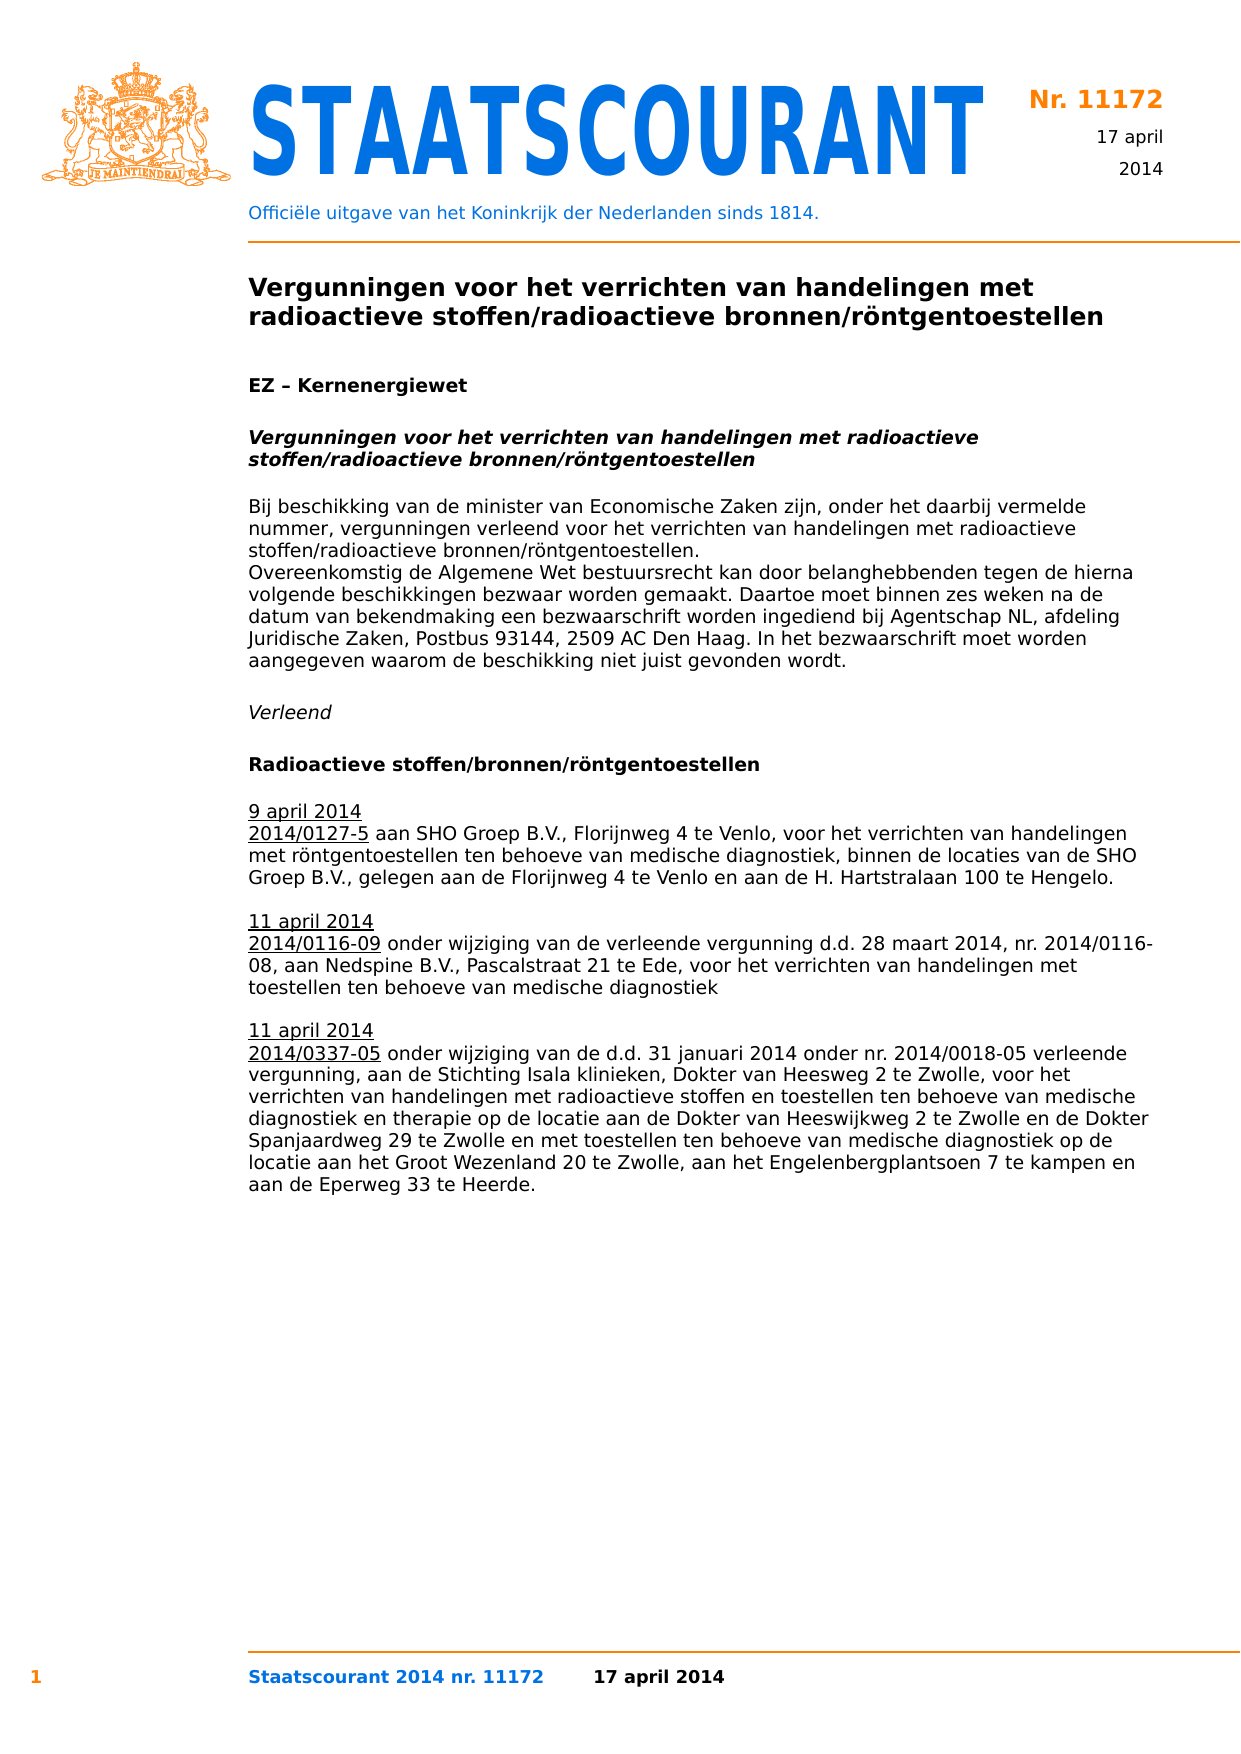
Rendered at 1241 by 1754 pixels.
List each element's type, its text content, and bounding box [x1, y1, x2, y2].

subtitle Vergunningen voor het verrichten van handelingen met radioactieve stoffen/radioactieve bronnen/röntgentoestellen [248, 273, 1163, 331]
table_header [25, 62, 248, 241]
subtitle Radioactieve stoffen/bronnen/röntgentoestellen [248, 754, 1163, 776]
subtitle Verleend [248, 702, 1163, 724]
text 2014/0337-05 onder wijziging van de d.d. 31 januari 2014 onder nr. 2014/0018-05 verleende vergunning, aan de Stichting Isala klinieken, Dokter van Heesweg 2 te Zwolle, voor het verrichten van handelingen met radioactieve stoffen en toestellen ten behoeve van medische diagnostiek en therapie op de locatie aan de Dokter van Heeswijkweg 2 te Zwolle en de Dokter Spanjaardweg 29 te Zwolle en met toestellen ten behoeve van medische diagnostiek op de locatie aan het Groot Wezenland 20 te Zwolle, aan het Engelenbergplantsoen 7 te kampen en aan de Eperweg 33 te Heerde. [248, 1042, 1163, 1196]
subtitle Vergunningen voor het verrichten van handelingen met radioactieve stoffen/radioactieve bronnen/röntgentoestellen [248, 427, 1163, 471]
table_cell Officiële uitgave van het Koninkrijk der Nederlanden sinds 1814. [248, 203, 1240, 241]
text Overeenkomstig de Algemene Wet bestuursrecht kan door belanghebbenden tegen de hierna volgende beschikkingen bezwaar worden gemaakt. Daartoe moet binnen zes weken na de datum van bekendmaking een bezwaarschrift worden ingediend bij Agentschap NL, afdeling Juridische Zaken, Postbus 93144, 2509 AC Den Haag. In het bezwaarschrift moet worden aangegeven waarom de beschikking niet juist gevonden wordt. [248, 562, 1163, 672]
text 11 april 2014 [248, 1020, 1163, 1042]
table_cell 17 april [998, 121, 1240, 153]
text 11 april 2014 [248, 911, 1163, 933]
table_header Nr. 11172 [998, 62, 1240, 121]
table_header STAATSCOURANT [248, 62, 998, 203]
text 9 april 2014 [248, 801, 1163, 823]
text Bij beschikking van de minister van Economische Zaken zijn, onder het daarbij vermelde nummer, vergunningen verleend voor het verrichten van handelingen met radioactieve stoffen/radioactieve bronnen/röntgentoestellen. [248, 496, 1163, 562]
text 2014/0116-09 onder wijziging van de verleende vergunning d.d. 28 maart 2014, nr. 2014/0116-08, aan Nedspine B.V., Pascalstraat 21 te Ede, voor het verrichten van handelingen met toestellen ten behoeve van medische diagnostiek [248, 933, 1163, 998]
text 2014/0127-5 aan SHO Groep B.V., Florijnweg 4 te Venlo, voor het verrichten van handelingen met röntgentoestellen ten behoeve van medische diagnostiek, binnen de locaties van de SHO Groep B.V., gelegen aan de Florijnweg 4 te Venlo en aan de H. Hartstralaan 100 te Hengelo. [248, 823, 1163, 889]
picture [41, 62, 231, 186]
table_cell 2014 [998, 153, 1240, 203]
subtitle EZ – Kernenergiewet [248, 375, 1163, 397]
